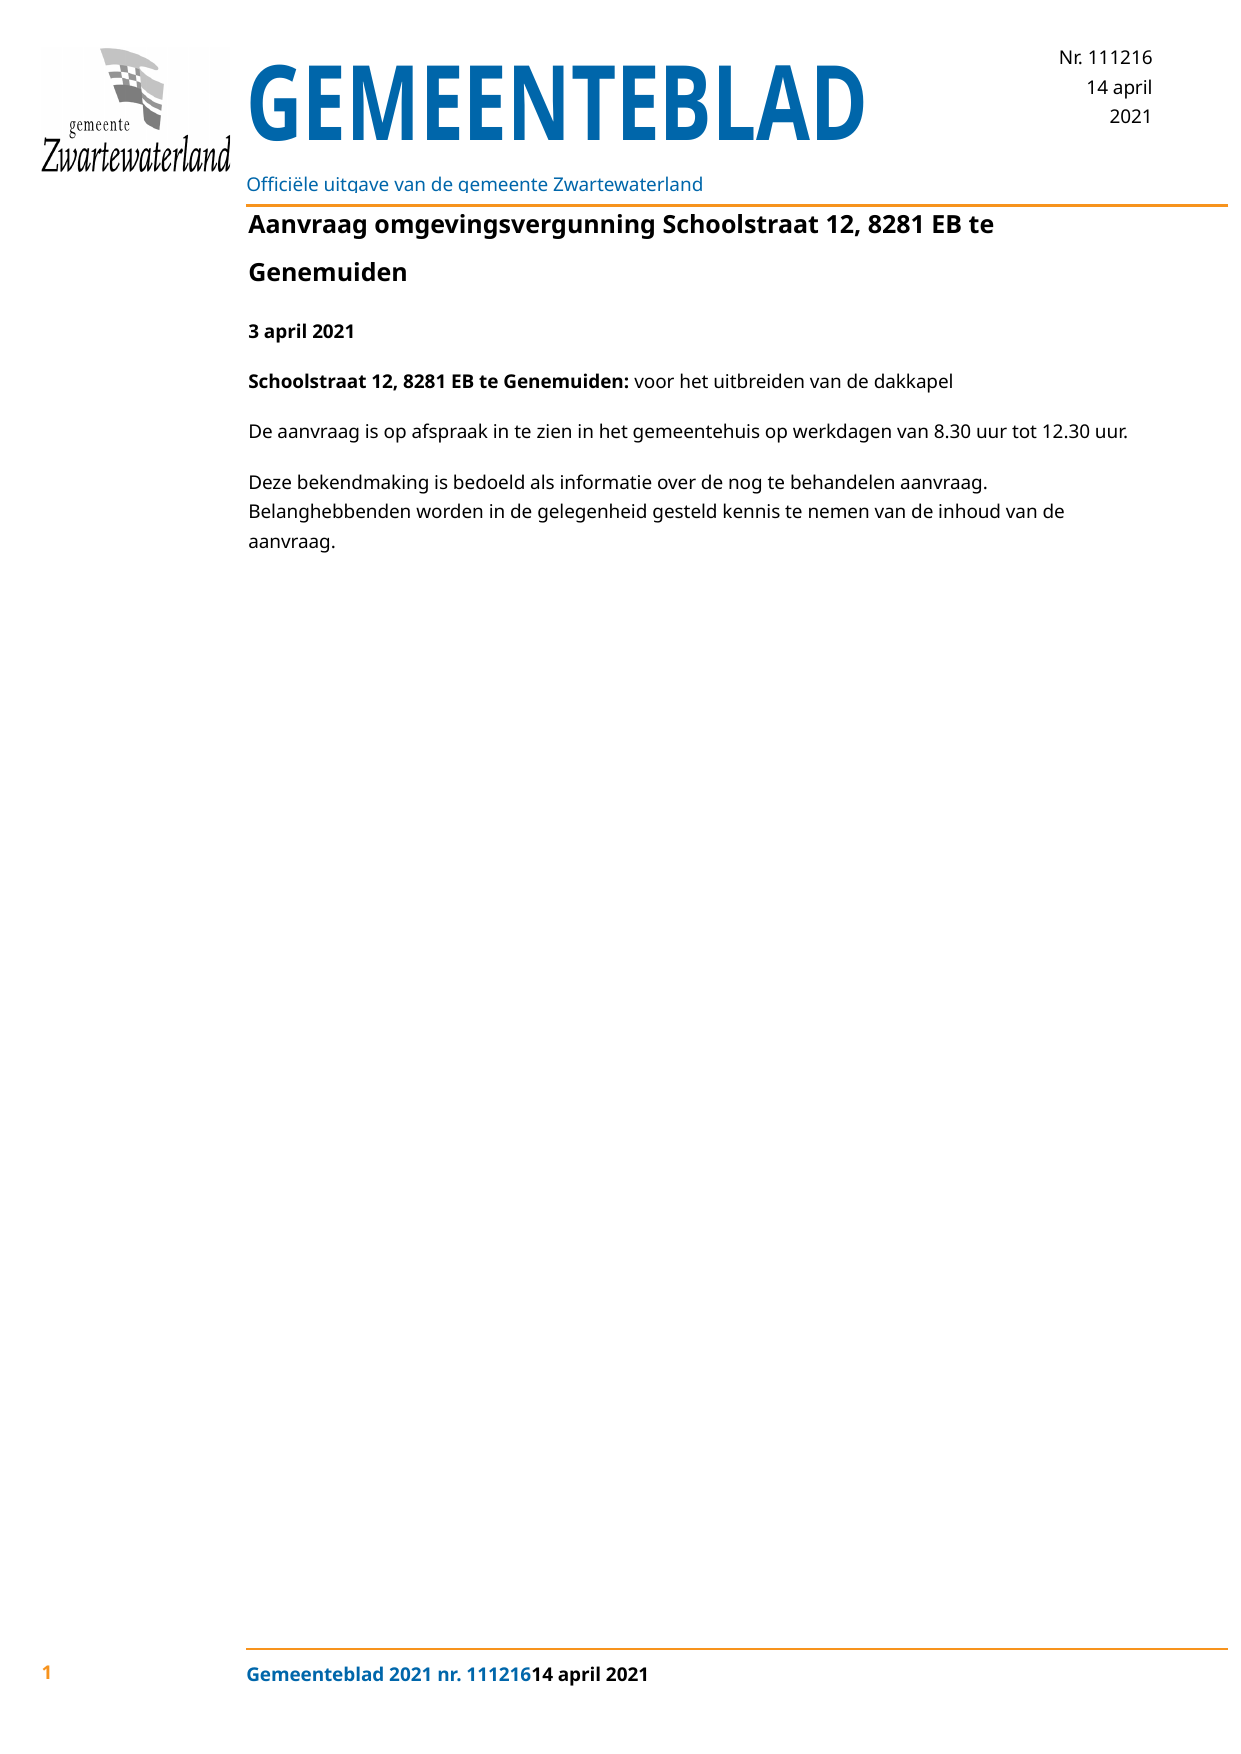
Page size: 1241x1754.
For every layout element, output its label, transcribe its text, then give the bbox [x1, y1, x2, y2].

text Schoolstraat 12, 8281 EB te Genemuiden: voor het uitbreiden van de dakkapel [248, 368, 1152, 394]
text 3 april 2021 [248, 318, 1152, 344]
picture [41, 47, 231, 172]
text De aanvraag is op afspraak in te zien in het gemeentehuis op werkdagen van 8.30 uur tot 12.30 uur. [248, 419, 1152, 444]
text Aanvraag omgevingsvergunning Schoolstraat 12, 8281 EB te Genemuiden [248, 207, 1152, 288]
text Deze bekendmaking is bedoeld als informatie over de nog te behandelen aanvraag. Belanghebbenden worden in de gelegenheid gesteld kennis te nemen van de inhoud van de aanvraag. [248, 469, 1152, 554]
